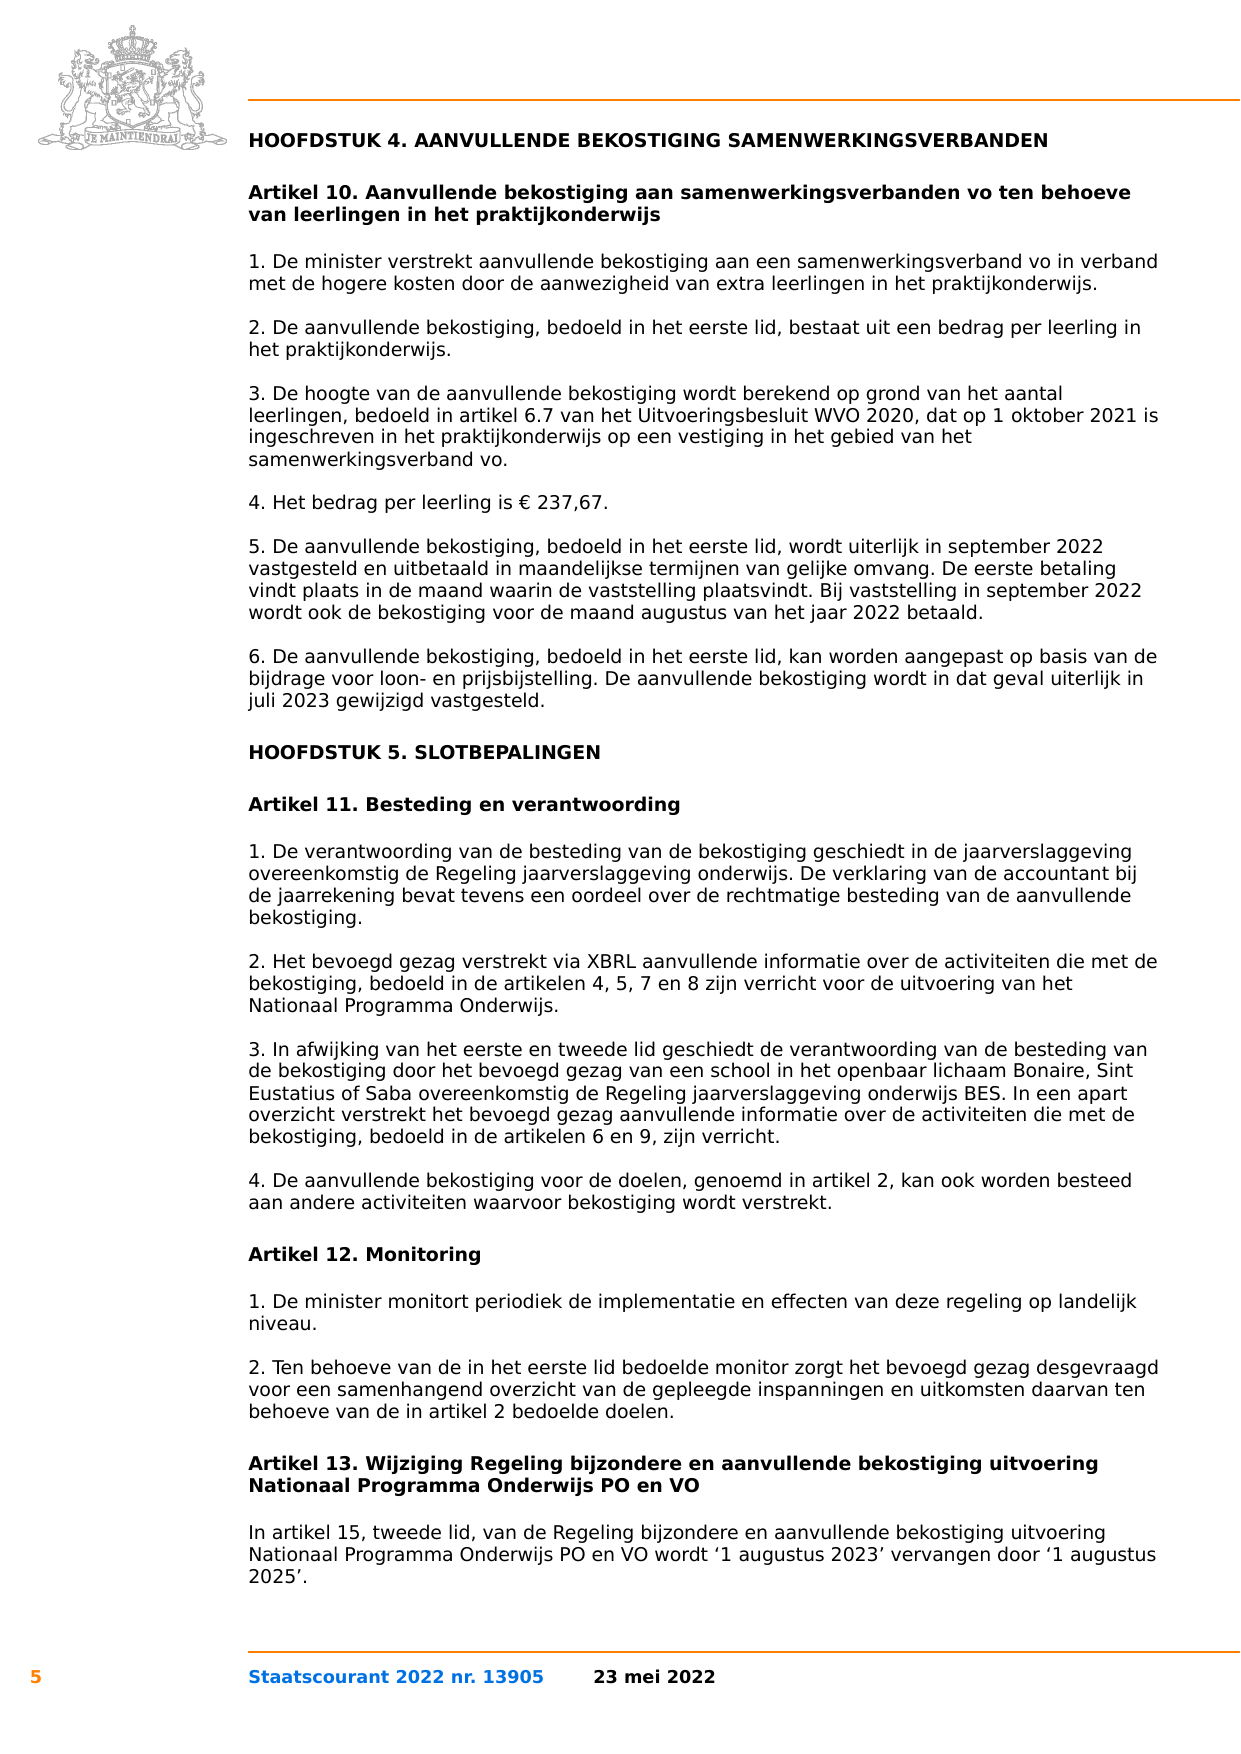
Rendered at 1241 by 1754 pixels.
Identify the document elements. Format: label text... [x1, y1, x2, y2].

text 4. Het bedrag per leerling is € 237,67. [248, 492, 1163, 514]
text 4. De aanvullende bekostiging voor de doelen, genoemd in artikel 2, kan ook worden besteed aan andere activiteiten waarvoor bekostiging wordt verstrekt. [248, 1170, 1163, 1214]
text In artikel 15, tweede lid, van de Regeling bijzondere en aanvullende bekostiging uitvoering Nationaal Programma Onderwijs PO en VO wordt ‘1 augustus 2023’ vervangen door ‘1 augustus 2025’. [248, 1522, 1163, 1588]
subtitle HOOFDSTUK 5. SLOTBEPALINGEN [248, 742, 1163, 764]
picture [38, 25, 227, 150]
subtitle Artikel 11. Besteding en verantwoording [248, 794, 1163, 816]
subtitle Artikel 13. Wijziging Regeling bijzondere en aanvullende bekostiging uitvoering Nationaal Programma Onderwijs PO en VO [248, 1453, 1163, 1497]
subtitle Artikel 10. Aanvullende bekostiging aan samenwerkingsverbanden vo ten behoeve van leerlingen in het praktijkonderwijs [248, 182, 1163, 226]
text 1. De minister verstrekt aanvullende bekostiging aan een samenwerkingsverband vo in verband met de hogere kosten door de aanwezigheid van extra leerlingen in het praktijkonderwijs. [248, 251, 1163, 295]
text 3. In afwijking van het eerste en tweede lid geschiedt de verantwoording van de besteding van de bekostiging door het bevoegd gezag van een school in het openbaar lichaam Bonaire, Sint Eustatius of Saba overeenkomstig de Regeling jaarverslaggeving onderwijs BES. In een apart overzicht verstrekt het bevoegd gezag aanvullende informatie over de activiteiten die met de bekostiging, bedoeld in de artikelen 6 en 9, zijn verricht. [248, 1038, 1163, 1148]
text 6. De aanvullende bekostiging, bedoeld in het eerste lid, kan worden aangepast op basis van de bijdrage voor loon- en prijsbijstelling. De aanvullende bekostiging wordt in dat geval uiterlijk in juli 2023 gewijzigd vastgesteld. [248, 646, 1163, 712]
text 3. De hoogte van de aanvullende bekostiging wordt berekend op grond van het aantal leerlingen, bedoeld in artikel 6.7 van het Uitvoeringsbesluit WVO 2020, dat op 1 oktober 2021 is ingeschreven in het praktijkonderwijs op een vestiging in het gebied van het samenwerkingsverband vo. [248, 382, 1163, 470]
text 1. De verantwoording van de besteding van de bekostiging geschiedt in de jaarverslaggeving overeenkomstig de Regeling jaarverslaggeving onderwijs. De verklaring van de accountant bij de jaarrekening bevat tevens een oordeel over de rechtmatige besteding van de aanvullende bekostiging. [248, 841, 1163, 929]
text 1. De minister monitort periodiek de implementatie en effecten van deze regeling op landelijk niveau. [248, 1291, 1163, 1335]
text 2. Het bevoegd gezag verstrekt via XBRL aanvullende informatie over de activiteiten die met de bekostiging, bedoeld in de artikelen 4, 5, 7 en 8 zijn verricht voor de uitvoering van het Nationaal Programma Onderwijs. [248, 951, 1163, 1017]
text 5. De aanvullende bekostiging, bedoeld in het eerste lid, wordt uiterlijk in september 2022 vastgesteld en uitbetaald in maandelijkse termijnen van gelijke omvang. De eerste betaling vindt plaats in de maand waarin de vaststelling plaatsvindt. Bij vaststelling in september 2022 wordt ook de bekostiging voor de maand augustus van het jaar 2022 betaald. [248, 536, 1163, 624]
text 2. De aanvullende bekostiging, bedoeld in het eerste lid, bestaat uit een bedrag per leerling in het praktijkonderwijs. [248, 317, 1163, 361]
subtitle HOOFDSTUK 4. AANVULLENDE BEKOSTIGING SAMENWERKINGSVERBANDEN [248, 130, 1163, 152]
subtitle Artikel 12. Monitoring [248, 1244, 1163, 1266]
text 2. Ten behoeve van de in het eerste lid bedoelde monitor zorgt het bevoegd gezag desgevraagd voor een samenhangend overzicht van de gepleegde inspanningen en uitkomsten daarvan ten behoeve van de in artikel 2 bedoelde doelen. [248, 1357, 1163, 1423]
